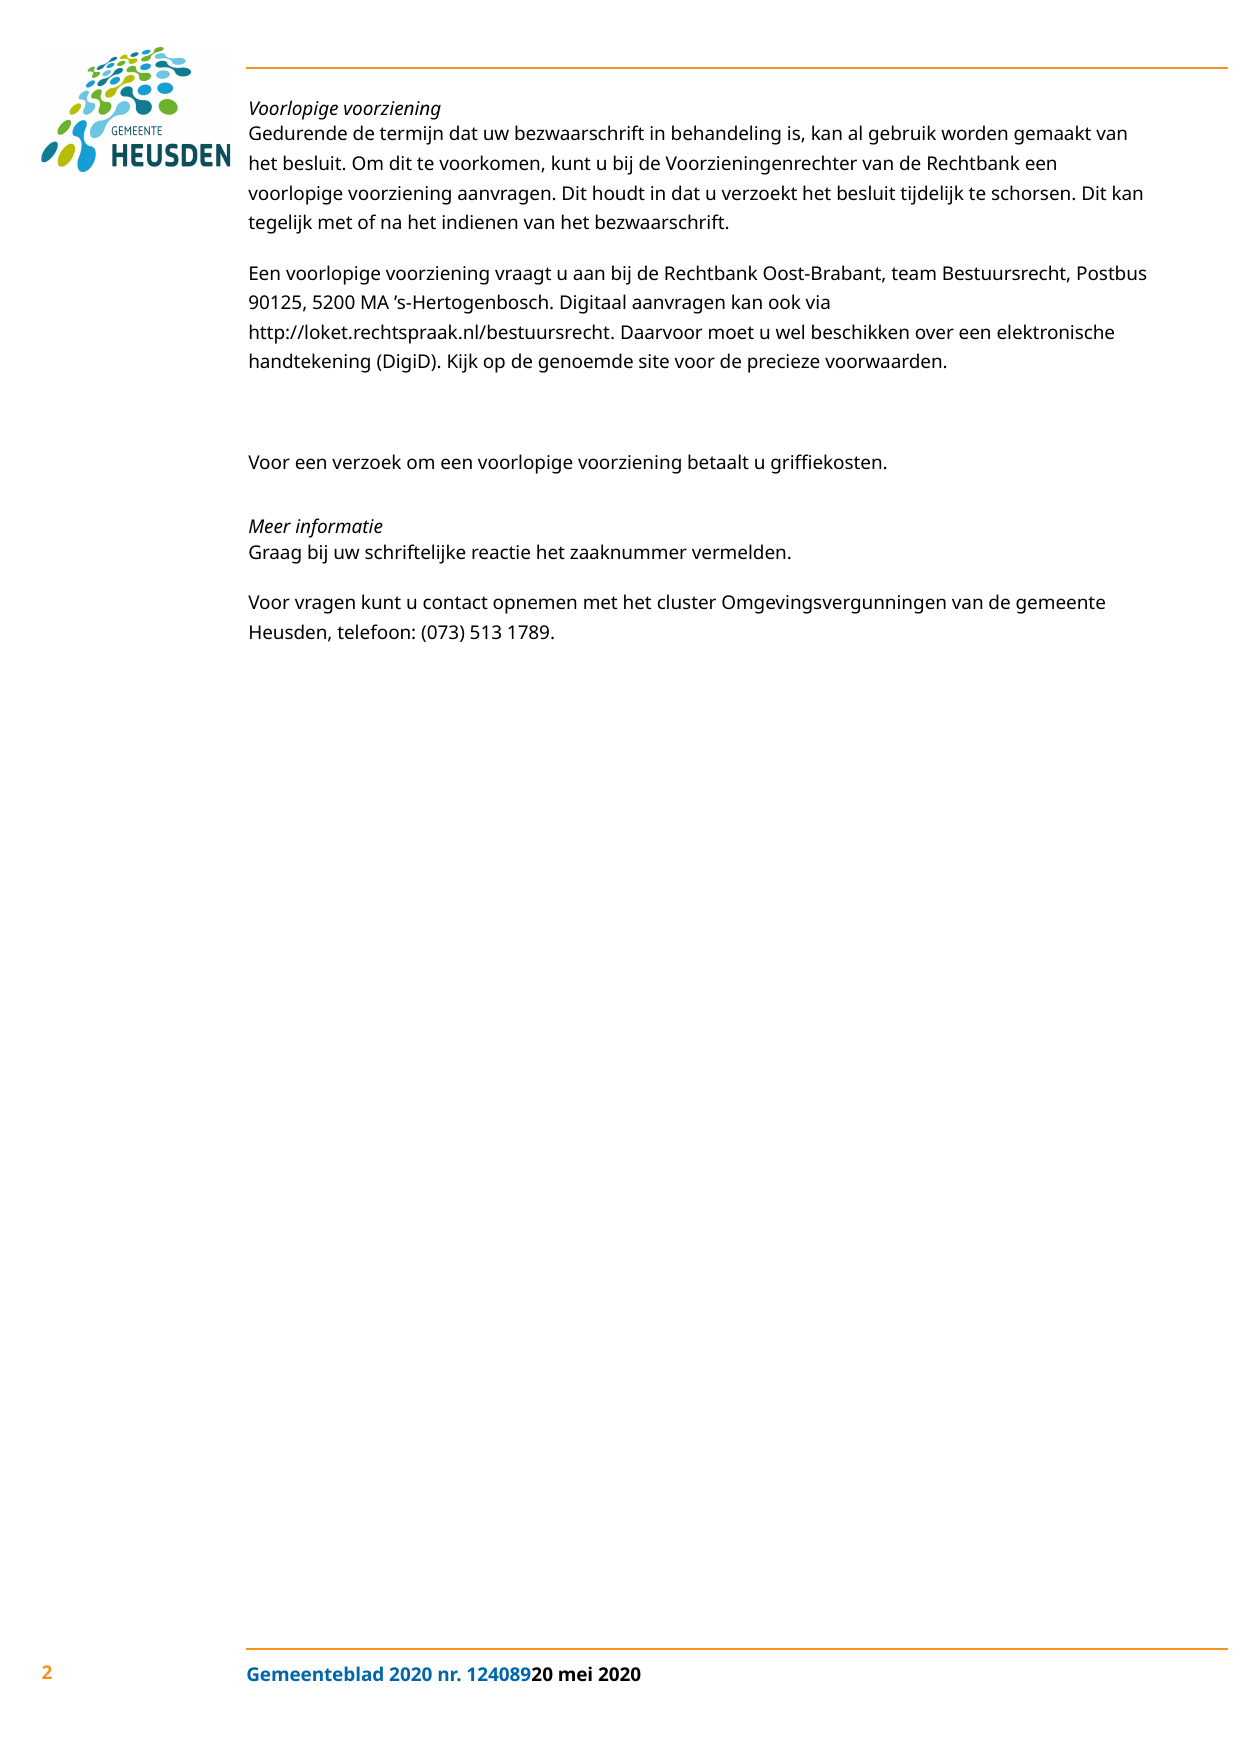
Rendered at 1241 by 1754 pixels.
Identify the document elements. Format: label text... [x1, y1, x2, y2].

picture [41, 47, 231, 172]
text Een voorlopige voorziening vraagt u aan bij de Rechtbank Oost-Brabant, team Bestuursrecht, Postbus 90125, 5200 MA ’s-Hertogenbosch. Digitaal aanvragen kan ook via http://loket.rechtspraak.nl/bestuursrecht. Daarvoor moet u wel beschikken over een elektronische handtekening (DigiD). Kijk op de genoemde site voor de precieze voorwaarden. [248, 260, 1152, 374]
text Gedurende de termijn dat uw bezwaarschrift in behandeling is, kan al gebruik worden gemaakt van het besluit. Om dit te voorkomen, kunt u bij de Voorzieningenrechter van de Rechtbank een voorlopige voorziening aanvragen. Dit houdt in dat u verzoekt het besluit tijdelijk te schorsen. Dit kan tegelijk met of na het indienen van het bezwaarschrift. [248, 121, 1152, 235]
text Voor vragen kunt u contact opnemen met het cluster Omgevingsvergunningen van de gemeente Heusden, telefoon: (073) 513 1789. [248, 589, 1152, 645]
text Meer informatie [248, 513, 1152, 539]
text Voorlopige voorziening [248, 95, 1152, 121]
text Voor een verzoek om een voorlopige voorziening betaalt u griffiekosten. [248, 449, 1152, 475]
text Graag bij uw schriftelijke reactie het zaaknummer vermelden. [248, 539, 1152, 565]
